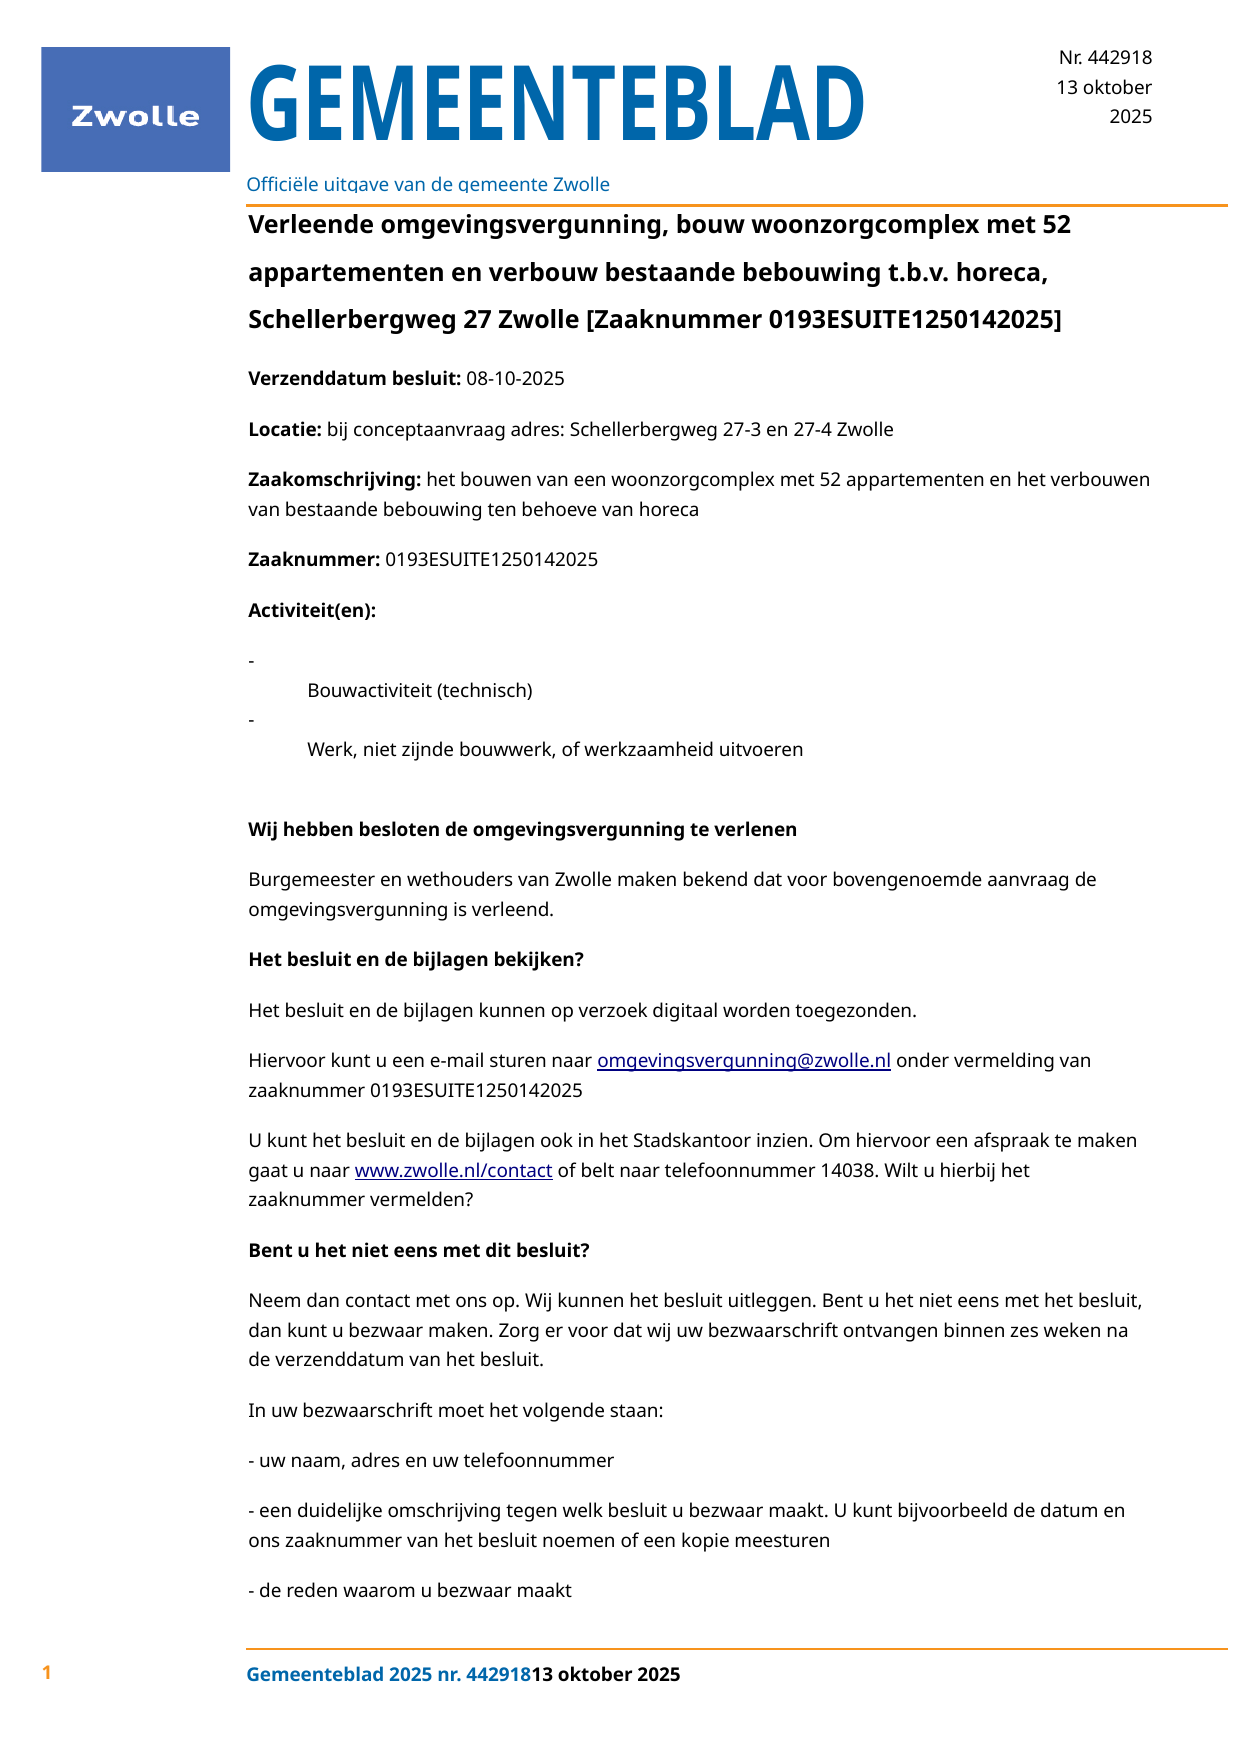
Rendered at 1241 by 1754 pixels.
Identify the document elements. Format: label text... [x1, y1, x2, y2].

text Zaakomschrijving: het bouwen van een woonzorgcomplex met 52 appartementen en het verbouwen van bestaande bebouwing ten behoeve van horeca [248, 466, 1152, 522]
text Het besluit en de bijlagen bekijken? [248, 946, 1152, 972]
text Zaaknummer: 0193ESUITE1250142025 [248, 546, 1152, 572]
text Activiteit(en): [248, 597, 1152, 622]
text Wij hebben besloten de omgevingsvergunning te verlenen [248, 816, 1152, 842]
text In uw bezwaarschrift moet het volgende staan: [248, 1397, 1152, 1422]
text Hiervoor kunt u een e-mail sturen naar omgevingsvergunning@zwolle.nl onder vermelding van zaaknummer 0193ESUITE1250142025 [248, 1047, 1152, 1102]
text - uw naam, adres en uw telefoonnummer [248, 1447, 1152, 1473]
text Het besluit en de bijlagen kunnen op verzoek digitaal worden toegezonden. [248, 997, 1152, 1022]
picture [41, 47, 231, 172]
text Neem dan contact met ons op. Wij kunnen het besluit uitleggen. Bent u het niet eens met het besluit, dan kunt u bezwaar maken. Zorg er voor dat wij uw bezwaarschrift ontvangen binnen zes weken na de verzenddatum van het besluit. [248, 1287, 1152, 1372]
list Bouwactiviteit (technisch) [248, 677, 1152, 702]
text U kunt het besluit en de bijlagen ook in het Stadskantoor inzien. Om hiervoor een afspraak te maken gaat u naar www.zwolle.nl/contact of belt naar telefoonnummer 14038. Wilt u hierbij het zaaknummer vermelden? [248, 1127, 1152, 1212]
text - een duidelijke omschrijving tegen welk besluit u bezwaar maakt. U kunt bijvoorbeeld de datum en ons zaaknummer van het besluit noemen of een kopie meesturen [248, 1498, 1152, 1553]
text - de reden waarom u bezwaar maakt [248, 1578, 1152, 1603]
text Bent u het niet eens met dit besluit? [248, 1237, 1152, 1262]
text Verzenddatum besluit: 08-10-2025 [248, 366, 1152, 391]
text Locatie: bij conceptaanvraag adres: Schellerbergweg 27-3 en 27-4 Zwolle [248, 416, 1152, 442]
text Burgemeester en wethouders van Zwolle maken bekend dat voor bovengenoemde aanvraag de omgevingsvergunning is verleend. [248, 866, 1152, 922]
list Werk, niet zijnde bouwwerk, of werkzaamheid uitvoeren [248, 736, 1152, 762]
text Verleende omgevingsvergunning, bouw woonzorgcomplex met 52 appartementen en verbouw bestaande bebouwing t.b.v. horeca, Schellerbergweg 27 Zwolle [Zaaknummer 0193ESUITE1250142025] [248, 207, 1152, 336]
